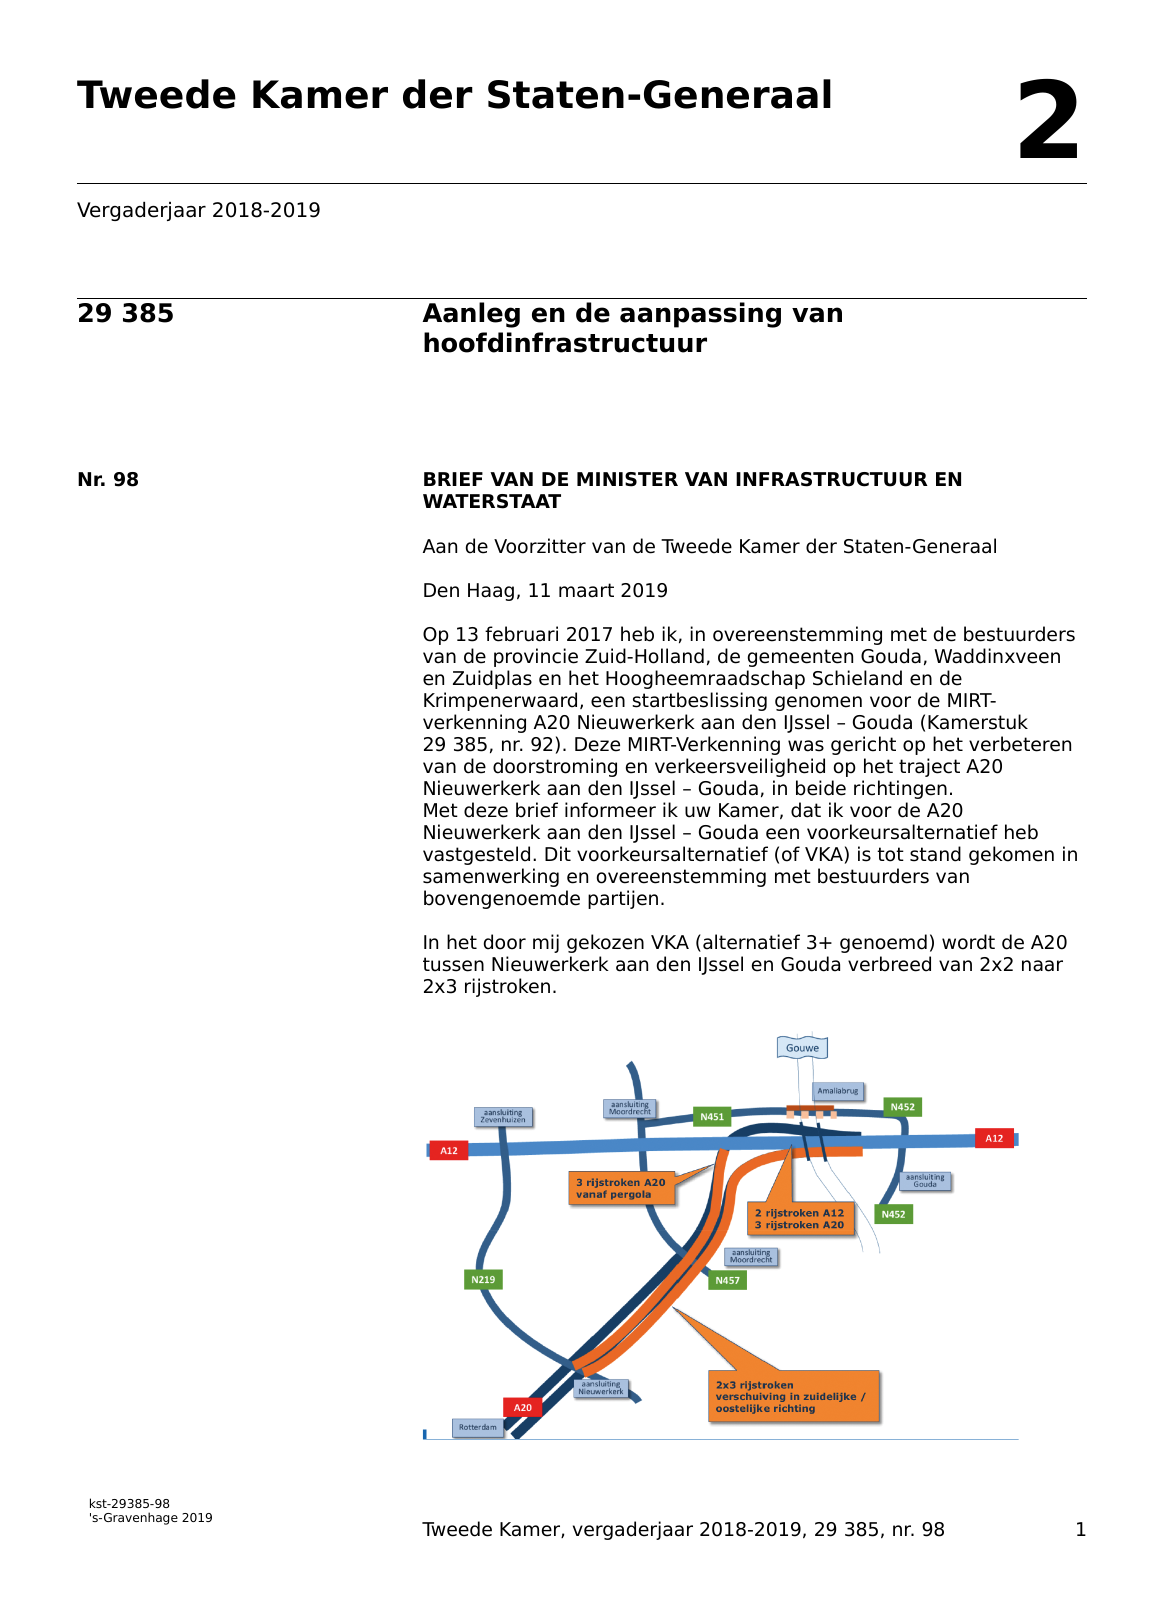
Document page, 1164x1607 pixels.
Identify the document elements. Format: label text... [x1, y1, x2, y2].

subtitle 29 385 Aanleg en de aanpassing van hoofdinfrastructuur [77, 299, 1087, 358]
text In het door mij gekozen VKA (alternatief 3+ genoemd) wordt de A20 tussen Nieuwerkerk aan den IJssel en Gouda verbreed van 2x2 naar 2x3 rijstroken. [422, 932, 1087, 998]
subtitle Nr. 98 BRIEF VAN DE MINISTER VAN INFRASTRUCTUUR EN WATERSTAAT [77, 469, 1087, 513]
table_header 2 [886, 59, 1087, 183]
picture [422, 1020, 1019, 1440]
table_header Tweede Kamer der Staten-Generaal [77, 59, 886, 183]
text 's-Gravenhage 2019 [88, 1511, 323, 1525]
text kst-29385-98 [88, 1497, 323, 1511]
text Op 13 februari 2017 heb ik, in overeenstemming met de bestuurders van de provincie Zuid-Holland, de gemeenten Gouda, Waddinxveen en Zuidplas en het Hoogheemraadschap Schieland en de Krimpenerwaard, een startbeslissing genomen voor de MIRT-verkenning A20 Nieuwerkerk aan den IJssel – Gouda (Kamerstuk 29 385, nr. 92). Deze MIRT-Verkenning was gericht op het verbeteren van de doorstroming en verkeersveiligheid op het traject A20 Nieuwerkerk aan den IJssel – Gouda, in beide richtingen. [422, 624, 1087, 800]
text Met deze brief informeer ik uw Kamer, dat ik voor de A20 Nieuwerkerk aan den IJssel – Gouda een voorkeursalternatief heb vastgesteld. Dit voorkeursalternatief (of VKA) is tot stand gekomen in samenwerking en overeenstemming met bestuurders van bovengenoemde partijen. [422, 800, 1087, 909]
text Aan de Voorzitter van de Tweede Kamer der Staten-Generaal [422, 536, 1087, 557]
text Den Haag, 11 maart 2019 [422, 580, 1087, 602]
table_cell Vergaderjaar 2018-2019 [77, 184, 1087, 298]
